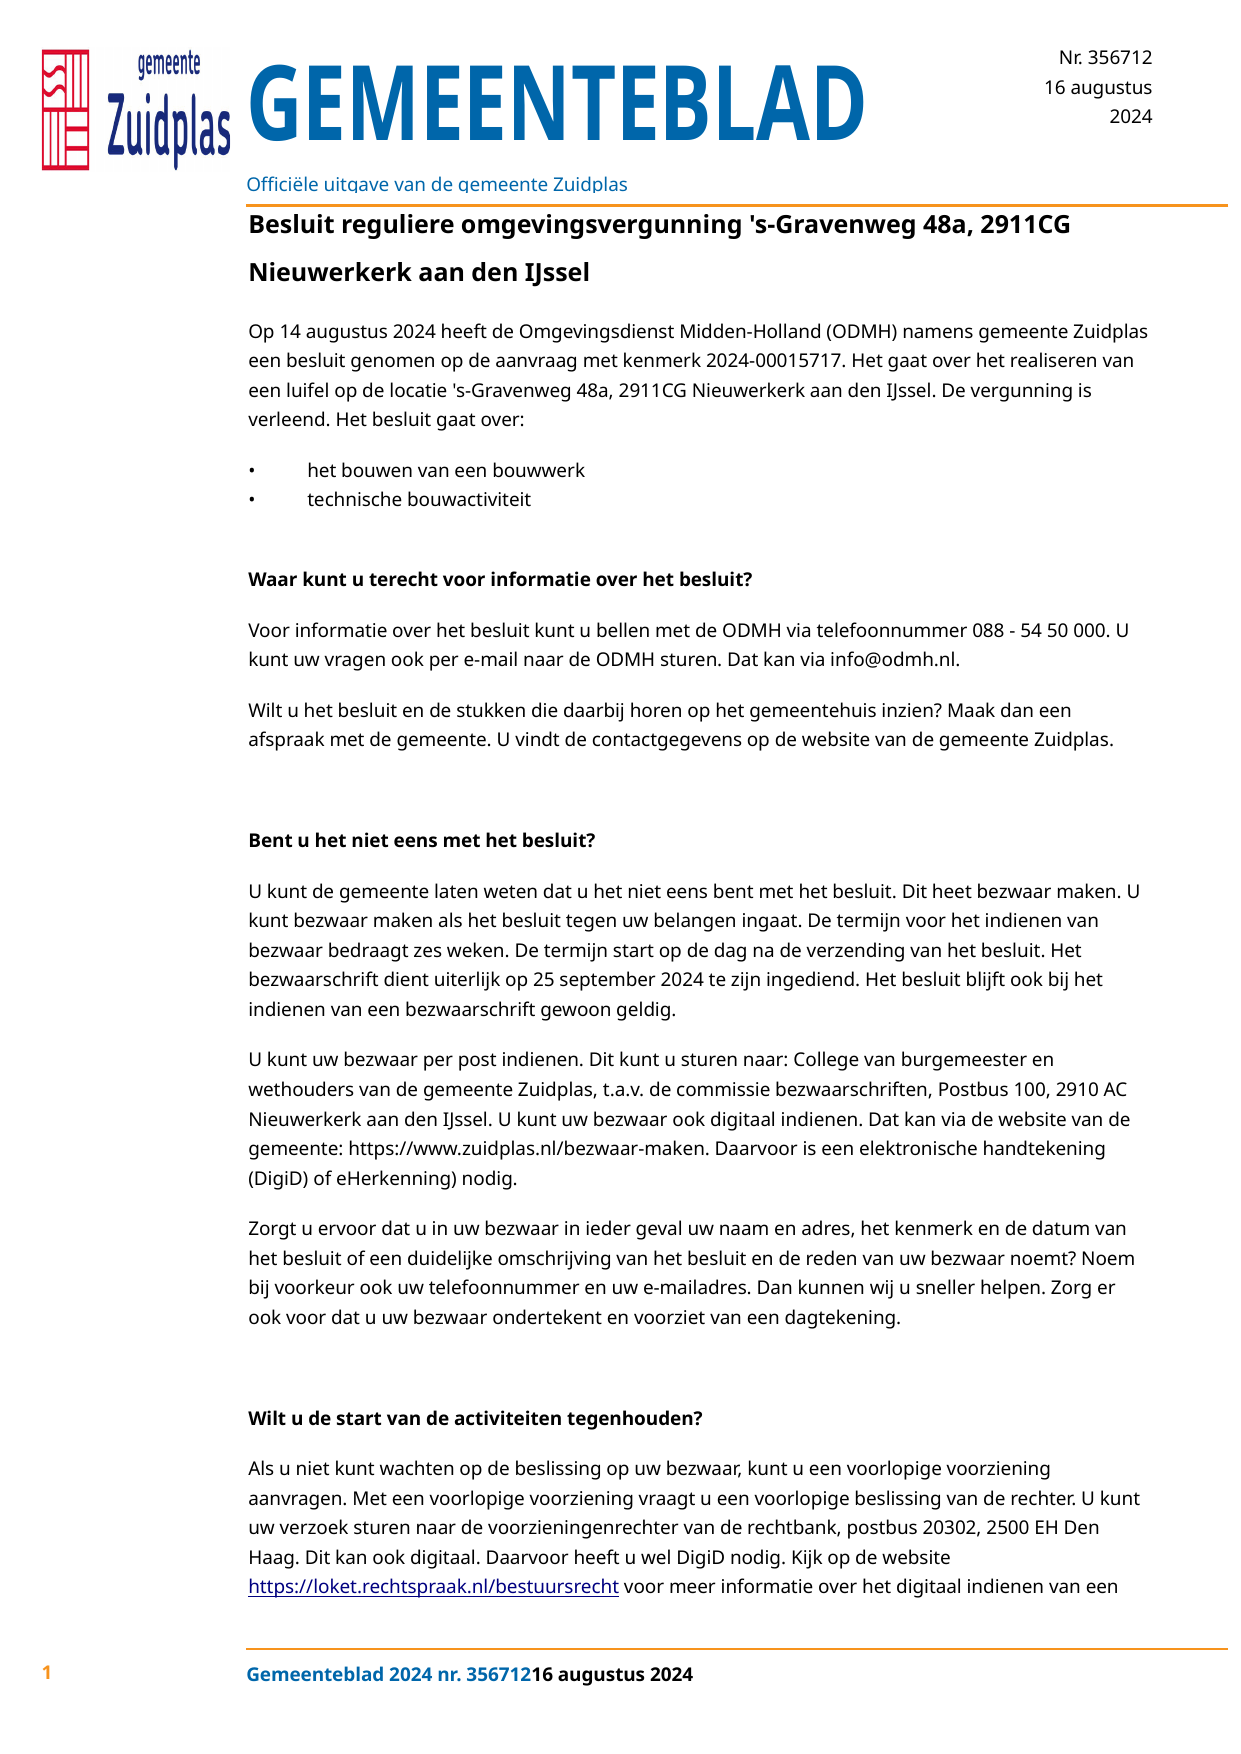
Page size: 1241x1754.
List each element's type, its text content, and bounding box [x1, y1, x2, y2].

text Zorgt u ervoor dat u in uw bezwaar in ieder geval uw naam en adres, het kenmerk en de datum van het besluit of een duidelijke omschrijving van het besluit en de reden van uw bezwaar noemt? Noem bij voorkeur ook uw telefoonnummer en uw e-mailadres. Dan kunnen wij u sneller helpen. Zorg er ook voor dat u uw bezwaar ondertekent en voorziet van een dagtekening. [248, 1215, 1152, 1330]
text Bent u het niet eens met het besluit? [248, 827, 1152, 853]
list technische bouwactiviteit [248, 487, 1152, 512]
text Wilt u de start van de activiteiten tegenhouden? [248, 1405, 1152, 1431]
text Waar kunt u terecht voor informatie over het besluit? [248, 567, 1152, 592]
text Voor informatie over het besluit kunt u bellen met de ODMH via telefoonnummer 088 - 54 50 000. U kunt uw vragen ook per e-mail naar de ODMH sturen. Dat kan via info@odmh.nl. [248, 617, 1152, 672]
text U kunt uw bezwaar per post indienen. Dit kunt u sturen naar: College van burgemeester en wethouders van de gemeente Zuidplas, t.a.v. de commissie bezwaarschriften, Postbus 100, 2910 AC Nieuwerkerk aan den IJssel. U kunt uw bezwaar ook digitaal indienen. Dat kan via de website van de gemeente: https://www.zuidplas.nl/bezwaar-maken. Daarvoor is een elektronische handtekening (DigiD) of eHerkenning) nodig. [248, 1047, 1152, 1191]
picture [41, 47, 231, 172]
text Als u niet kunt wachten op de beslissing op uw bezwaar, kunt u een voorlopige voorziening aanvragen. Met een voorlopige voorziening vraagt u een voorlopige beslissing van de rechter. U kunt uw verzoek sturen naar de voorzieningenrechter van de rechtbank, postbus 20302, 2500 EH Den Haag. Dit kan ook digitaal. Daarvoor heeft u wel DigiD nodig. Kijk op de website https://loket.rechtspraak.nl/bestuursrecht voor meer informatie over het digitaal indienen van een [248, 1455, 1152, 1599]
text Wilt u het besluit en de stukken die daarbij horen op het gemeentehuis inzien? Maak dan een afspraak met de gemeente. U vindt de contactgegevens op de website van de gemeente Zuidplas. [248, 697, 1152, 752]
text U kunt de gemeente laten weten dat u het niet eens bent met het besluit. Dit heet bezwaar maken. U kunt bezwaar maken als het besluit tegen uw belangen ingaat. De termijn voor het indienen van bezwaar bedraagt zes weken. De termijn start op de dag na de verzending van het besluit. Het bezwaarschrift dient uiterlijk op 25 september 2024 te zijn ingediend. Het besluit blijft ook bij het indienen van een bezwaarschrift gewoon geldig. [248, 878, 1152, 1022]
text Op 14 augustus 2024 heeft de Omgevingsdienst Midden-Holland (ODMH) namens gemeente Zuidplas een besluit genomen op de aanvraag met kenmerk 2024-00015717. Het gaat over het realiseren van een luifel op de locatie 's-Gravenweg 48a, 2911CG Nieuwerkerk aan den IJssel. De vergunning is verleend. Het besluit gaat over: [248, 318, 1152, 432]
text Besluit reguliere omgevingsvergunning 's-Gravenweg 48a, 2911CG Nieuwerkerk aan den IJssel [248, 207, 1152, 288]
list het bouwen van een bouwwerk [248, 457, 1152, 483]
